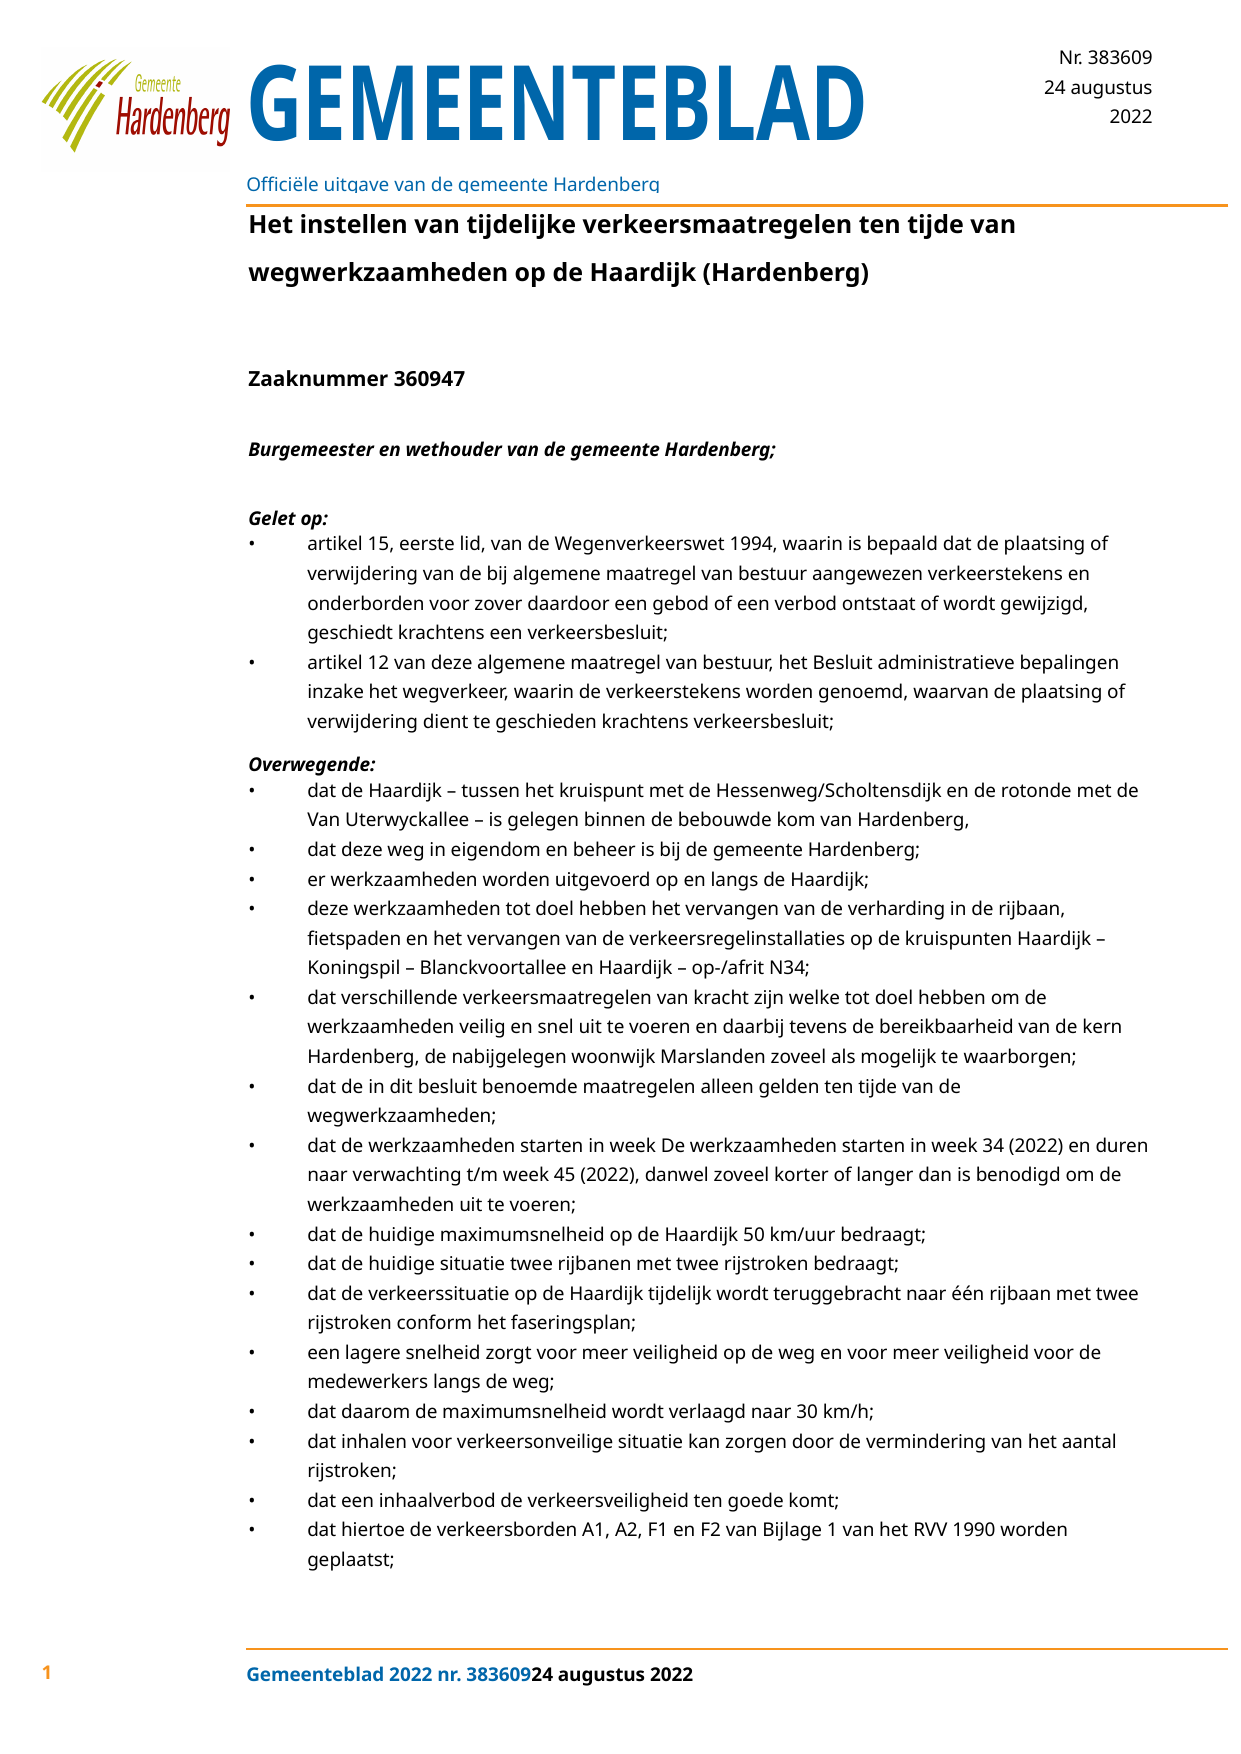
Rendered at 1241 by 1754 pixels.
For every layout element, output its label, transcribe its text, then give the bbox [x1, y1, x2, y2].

list dat de Haardijk – tussen het kruispunt met de Hessenweg/Scholtensdijk en de rotonde met de Van Uterwyckallee – is gelegen binnen de bebouwde kom van Hardenberg, [248, 777, 1152, 832]
list er werkzaamheden worden uitgevoerd op en langs de Haardijk; [248, 866, 1152, 891]
list dat verschillende verkeersmaatregelen van kracht zijn welke tot doel hebben om de werkzaamheden veilig en snel uit te voeren en daarbij tevens de bereikbaarheid van de kern Hardenberg, de nabijgelegen woonwijk Marslanden zoveel als mogelijk te waarborgen; [248, 984, 1152, 1069]
list artikel 12 van deze algemene maatregel van bestuur, het Besluit administratieve bepalingen inzake het wegverkeer, waarin de verkeerstekens worden genoemd, waarvan de plaatsing of verwijdering dient te geschieden krachtens verkeersbesluit; [248, 649, 1152, 734]
list dat deze weg in eigendom en beheer is bij de gemeente Hardenberg; [248, 836, 1152, 862]
list dat een inhaalverbod de verkeersveiligheid ten goede komt; [248, 1487, 1152, 1513]
list dat de verkeerssituatie op de Haardijk tijdelijk wordt teruggebracht naar één rijbaan met twee rijstroken conform het faseringsplan; [248, 1280, 1152, 1335]
list dat de in dit besluit benoemde maatregelen alleen gelden ten tijde van de wegwerkzaamheden; [248, 1073, 1152, 1128]
list dat inhalen voor verkeersonveilige situatie kan zorgen door de vermindering van het aantal rijstroken; [248, 1428, 1152, 1483]
text Burgemeester en wethouder van de gemeente Hardenberg; [248, 436, 1152, 462]
list dat de werkzaamheden starten in week De werkzaamheden starten in week 34 (2022) en duren naar verwachting t/m week 45 (2022), danwel zoveel korter of langer dan is benodigd om de werkzaamheden uit te voeren; [248, 1132, 1152, 1217]
text Zaaknummer 360947 [248, 364, 1152, 393]
list artikel 15, eerste lid, van de Wegenverkeerswet 1994, waarin is bepaald dat de plaatsing of verwijdering van de bij algemene maatregel van bestuur aangewezen verkeerstekens en onderborden voor zover daardoor een gebod of een verbod ontstaat of wordt gewijzigd, geschiedt krachtens een verkeersbesluit; [248, 531, 1152, 645]
list dat de huidige maximumsnelheid op de Haardijk 50 km/uur bedraagt; [248, 1221, 1152, 1246]
text Overwegende: [248, 751, 1152, 777]
list dat daarom de maximumsnelheid wordt verlaagd naar 30 km/h; [248, 1398, 1152, 1424]
list dat hiertoe de verkeersborden A1, A2, F1 en F2 van Bijlage 1 van het RVV 1990 worden geplaatst; [248, 1517, 1152, 1572]
text Gelet op: [248, 505, 1152, 531]
list deze werkzaamheden tot doel hebben het vervangen van de verharding in de rijbaan, fietspaden en het vervangen van de verkeersregelinstallaties op de kruispunten Haardijk – Koningspil – Blanckvoortallee en Haardijk – op-/afrit N34; [248, 895, 1152, 980]
picture [41, 47, 231, 172]
text Het instellen van tijdelijke verkeersmaatregelen ten tijde van wegwerkzaamheden op de Haardijk (Hardenberg) [248, 207, 1152, 288]
list dat de huidige situatie twee rijbanen met twee rijstroken bedraagt; [248, 1250, 1152, 1276]
list een lagere snelheid zorgt voor meer veiligheid op de weg en voor meer veiligheid voor de medewerkers langs de weg; [248, 1339, 1152, 1394]
